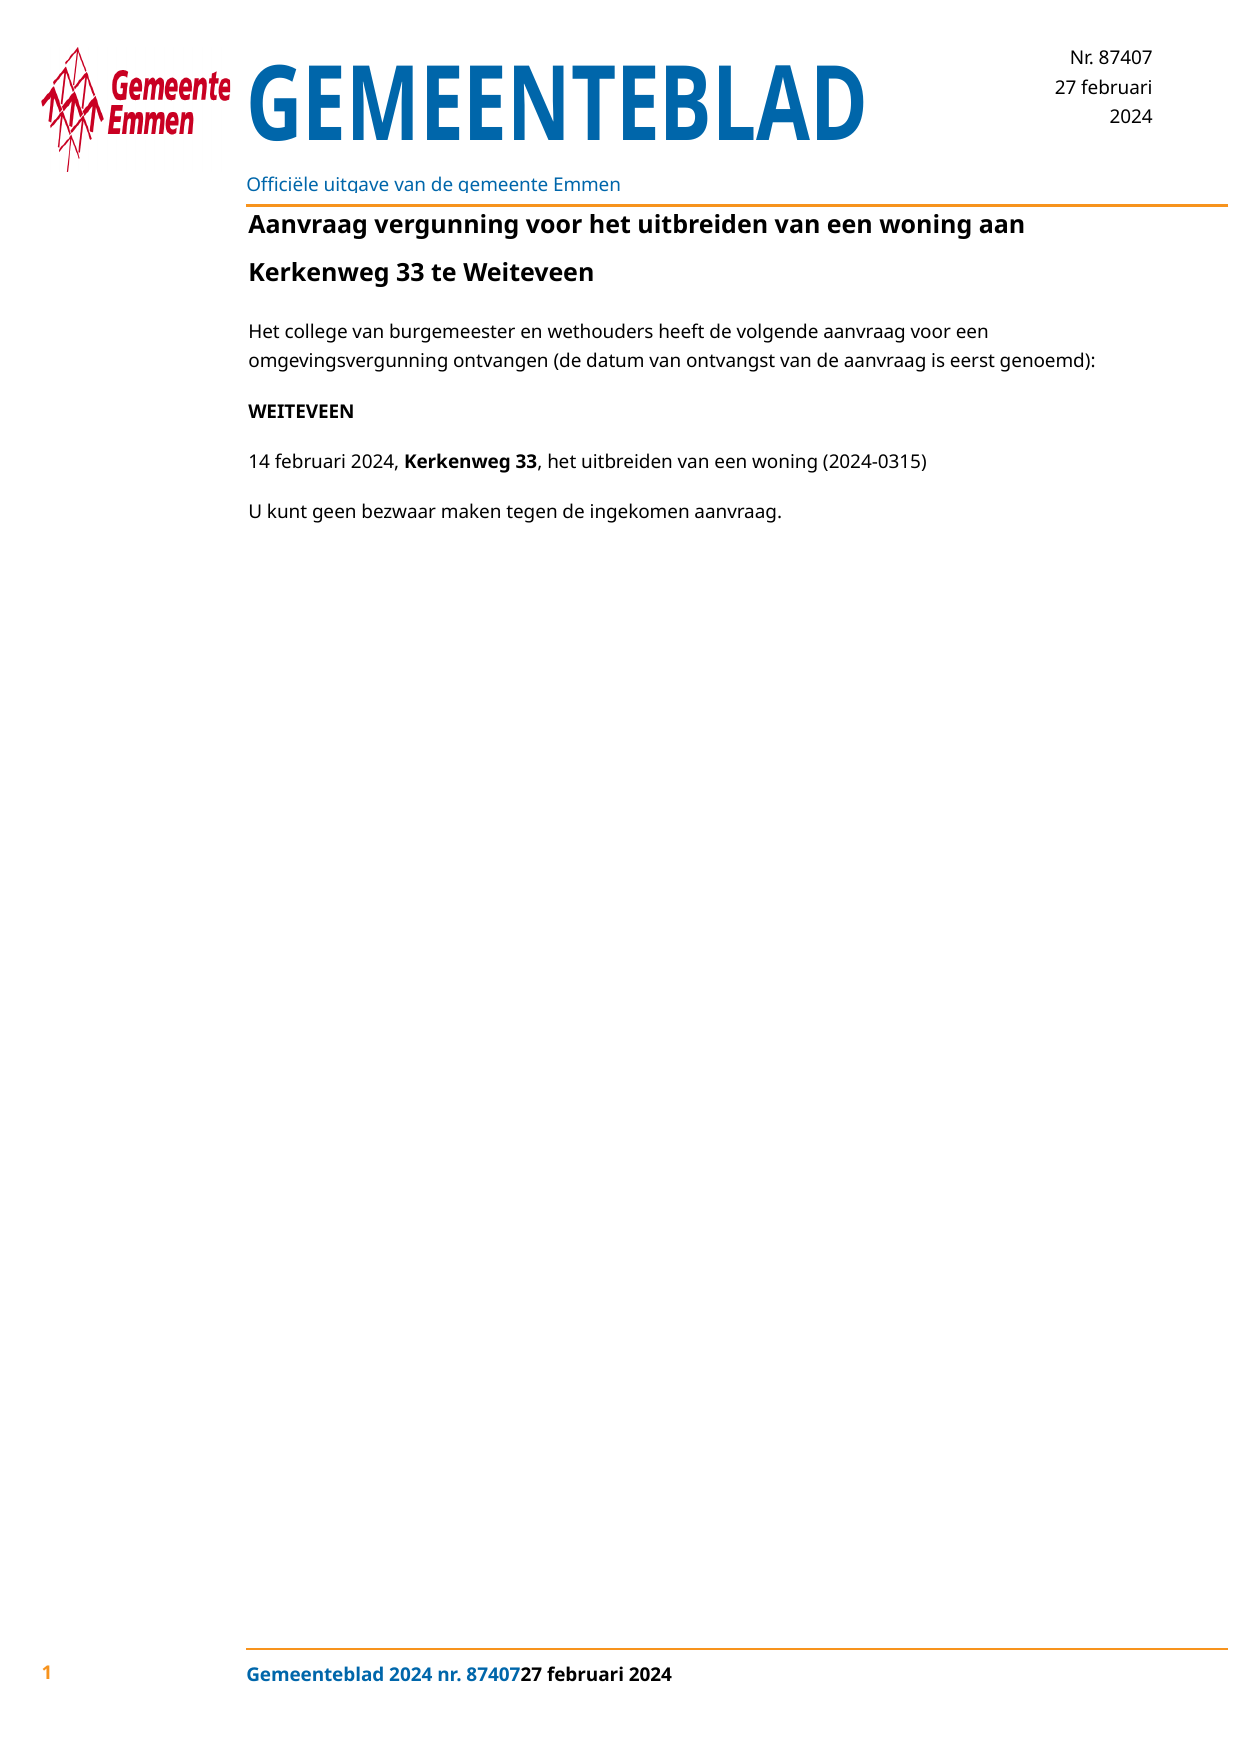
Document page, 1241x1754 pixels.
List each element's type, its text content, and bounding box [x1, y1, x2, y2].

text Het college van burgemeester en wethouders heeft de volgende aanvraag voor een omgevingsvergunning ontvangen (de datum van ontvangst van de aanvraag is eerst genoemd): [248, 318, 1152, 373]
picture [41, 47, 231, 172]
text Aanvraag vergunning voor het uitbreiden van een woning aan Kerkenweg 33 te Weiteveen [248, 207, 1152, 288]
text WEITEVEEN [248, 398, 1152, 424]
text U kunt geen bezwaar maken tegen de ingekomen aanvraag. [248, 499, 1152, 524]
text 14 februari 2024, Kerkenweg 33, het uitbreiden van een woning (2024-0315) [248, 448, 1152, 474]
